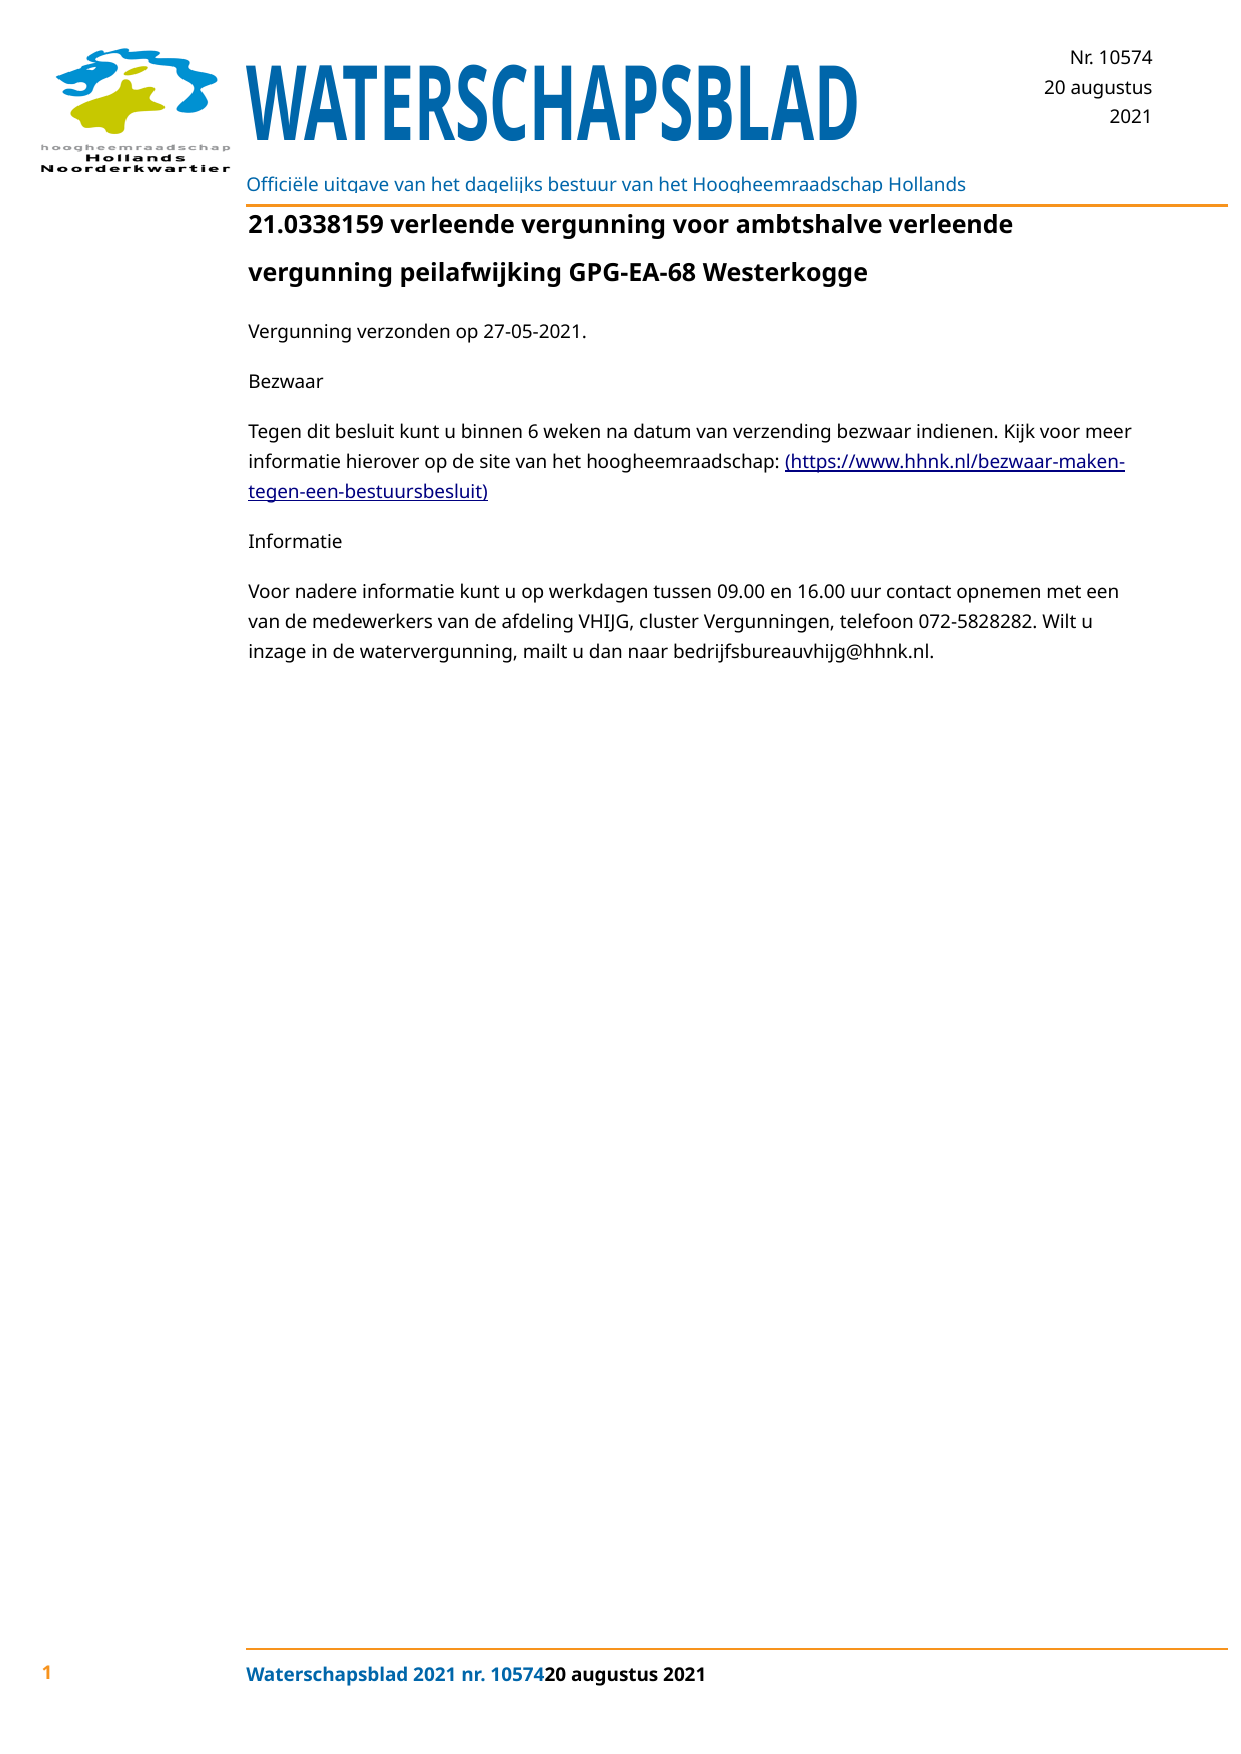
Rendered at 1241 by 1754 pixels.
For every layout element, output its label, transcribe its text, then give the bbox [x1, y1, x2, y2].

text Informatie [248, 528, 1152, 554]
text Bezwaar [248, 368, 1152, 394]
picture [41, 47, 231, 172]
text Tegen dit besluit kunt u binnen 6 weken na datum van verzending bezwaar indienen. Kijk voor meer informatie hierover op de site van het hoogheemraadschap: (https://www.hhnk.nl/bezwaar-maken-tegen-een-bestuursbesluit) [248, 419, 1152, 504]
text Voor nadere informatie kunt u op werkdagen tussen 09.00 en 16.00 uur contact opnemen met een van de medewerkers van de afdeling VHIJG, cluster Vergunningen, telefoon 072-5828282. Wilt u inzage in de watervergunning, mailt u dan naar bedrijfsbureauvhijg@hhnk.nl. [248, 579, 1152, 664]
text Vergunning verzonden op 27-05-2021. [248, 318, 1152, 344]
text 21.0338159 verleende vergunning voor ambtshalve verleende vergunning peilafwijking GPG-EA-68 Westerkogge [248, 207, 1152, 288]
